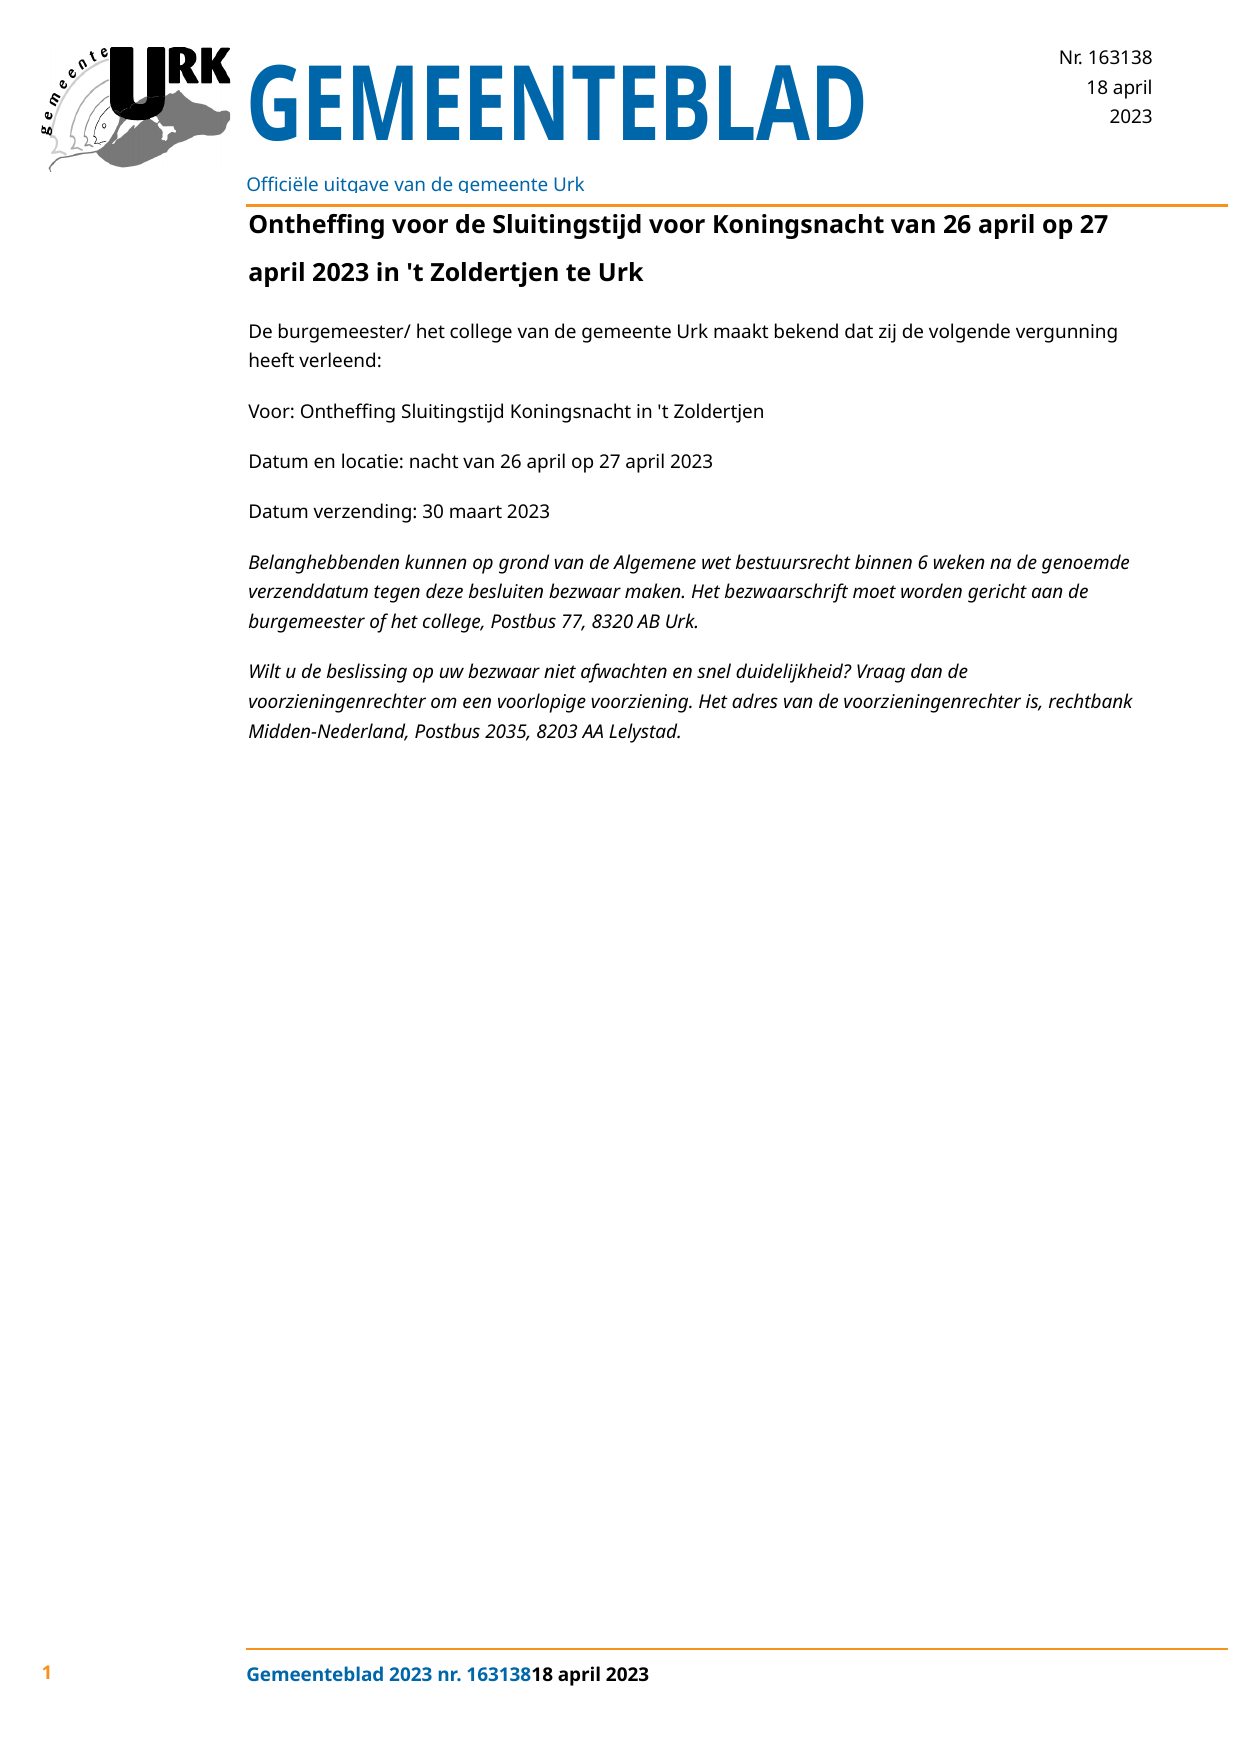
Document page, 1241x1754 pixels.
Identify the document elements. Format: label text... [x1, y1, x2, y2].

text Wilt u de beslissing op uw bezwaar niet afwachten en snel duidelijkheid? Vraag dan de voorzieningenrechter om een voorlopige voorziening. Het adres van de voorzieningenrechter is, rechtbank Midden-Nederland, Postbus 2035, 8203 AA Lelystad. [248, 659, 1152, 744]
text Datum verzending: 30 maart 2023 [248, 499, 1152, 524]
text Belanghebbenden kunnen op grond van de Algemene wet bestuursrecht binnen 6 weken na de genoemde verzenddatum tegen deze besluiten bezwaar maken. Het bezwaarschrift moet worden gericht aan de burgemeester of het college, Postbus 77, 8320 AB Urk. [248, 549, 1152, 634]
text De burgemeester/ het college van de gemeente Urk maakt bekend dat zij de volgende vergunning heeft verleend: [248, 318, 1152, 373]
text Voor: Ontheffing Sluitingstijd Koningsnacht in 't Zoldertjen [248, 398, 1152, 424]
text Datum en locatie: nacht van 26 april op 27 april 2023 [248, 448, 1152, 474]
text Ontheffing voor de Sluitingstijd voor Koningsnacht van 26 april op 27 april 2023 in 't Zoldertjen te Urk [248, 207, 1152, 288]
picture [41, 47, 231, 172]
